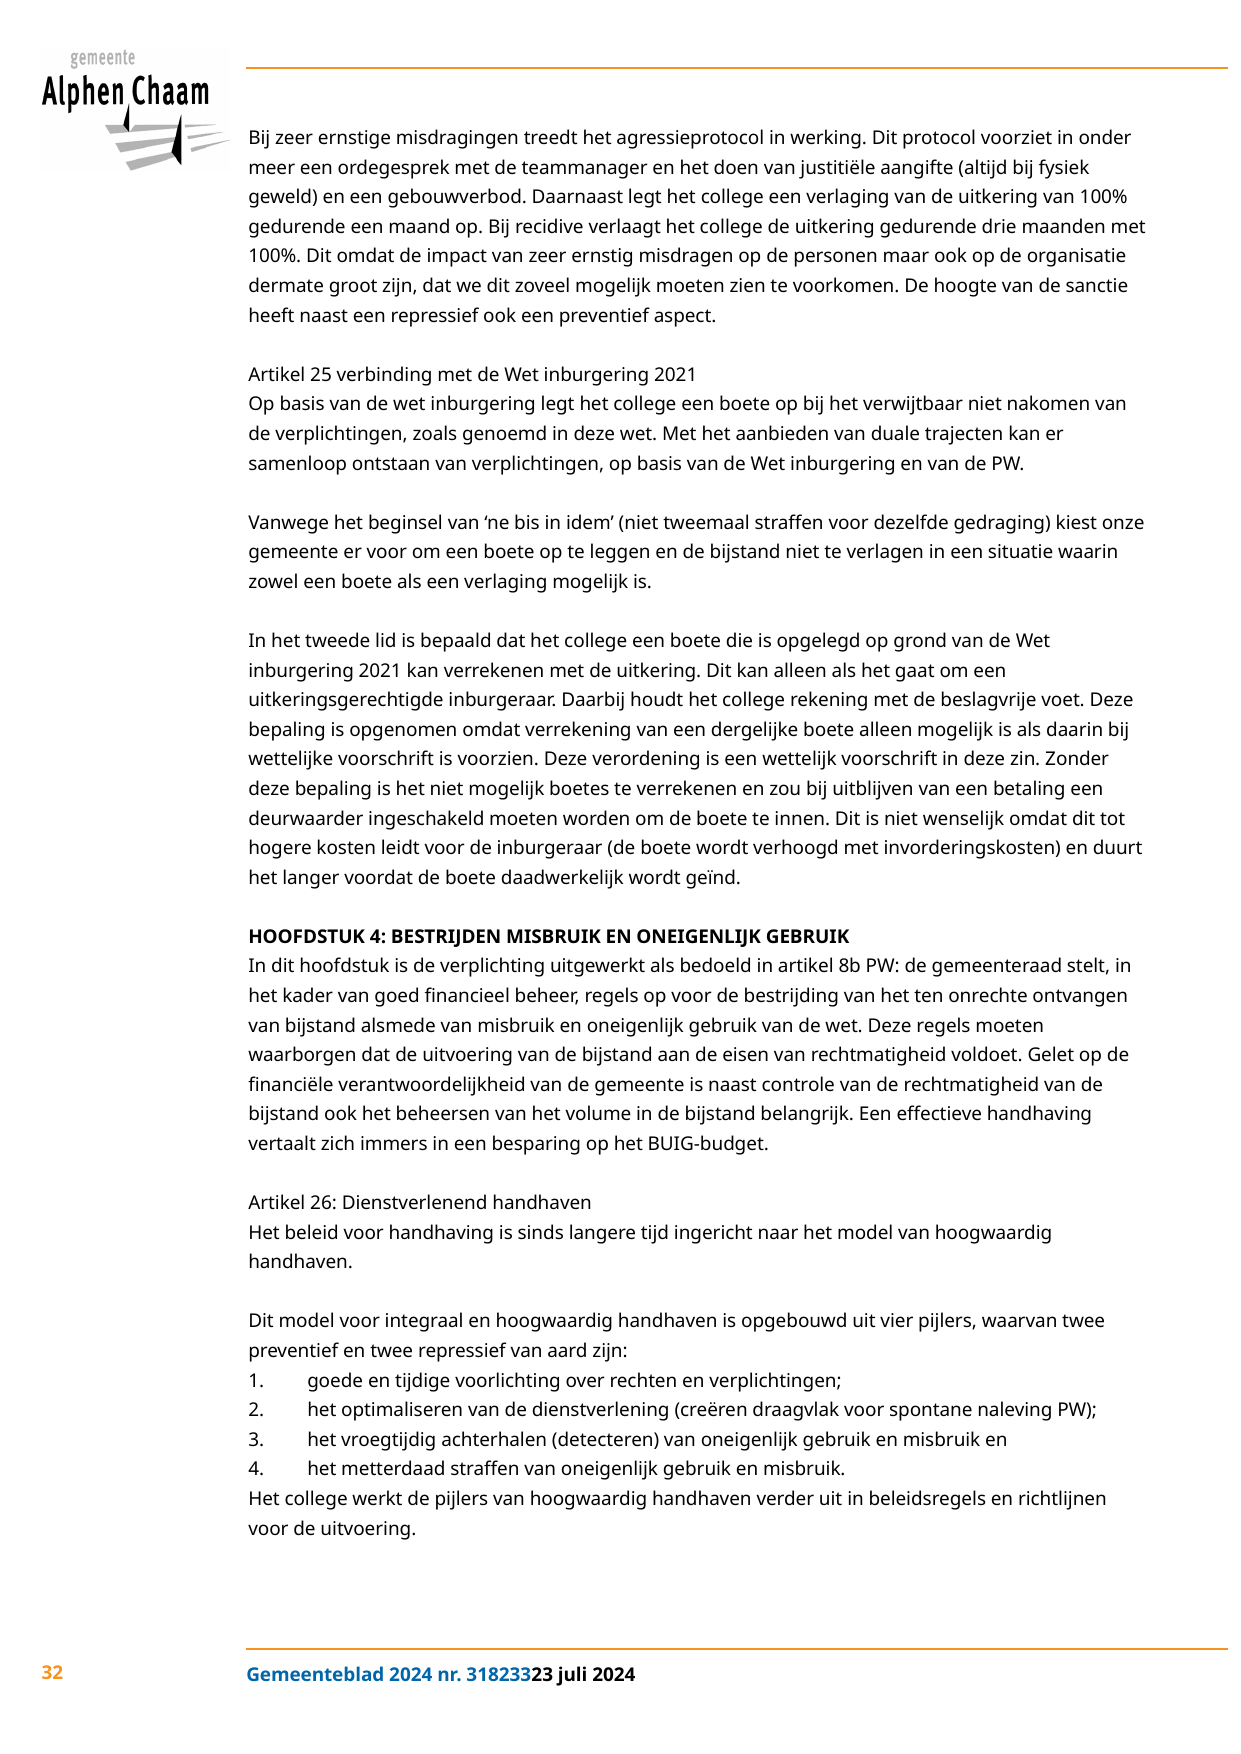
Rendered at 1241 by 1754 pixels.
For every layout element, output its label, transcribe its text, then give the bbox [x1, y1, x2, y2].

text Artikel 26: Dienstverlenend handhaven [248, 1189, 1152, 1215]
list het vroegtijdig achterhalen (detecteren) van oneigenlijk gebruik en misbruik en [248, 1426, 1152, 1452]
text Het beleid voor handhaving is sinds langere tijd ingericht naar het model van hoogwaardig handhaven. [248, 1219, 1152, 1274]
text Bij zeer ernstige misdragingen treedt het agressieprotocol in werking. Dit protocol voorziet in onder meer een ordegesprek met de teammanager en het doen van justitiële aangifte (altijd bij fysiek geweld) en een gebouwverbod. Daarnaast legt het college een verlaging van de uitkering van 100% gedurende een maand op. Bij recidive verlaagt het college de uitkering gedurende drie maanden met 100%. Dit omdat de impact van zeer ernstig misdragen op de personen maar ook op de organisatie dermate groot zijn, dat we dit zoveel mogelijk moeten zien te voorkomen. De hoogte van de sanctie heeft naast een repressief ook een preventief aspect. [248, 124, 1152, 328]
text Dit model voor integraal en hoogwaardig handhaven is opgebouwd uit vier pijlers, waarvan twee preventief en twee repressief van aard zijn: [248, 1308, 1152, 1363]
text Vanwege het beginsel van ‘ne bis in idem’ (niet tweemaal straffen voor dezelfde gedraging) kiest onze gemeente er voor om een boete op te leggen en de bijstand niet te verlagen in een situatie waarin zowel een boete als een verlaging mogelijk is. [248, 509, 1152, 594]
text In dit hoofdstuk is de verplichting uitgewerkt als bedoeld in artikel 8b PW: de gemeenteraad stelt, in het kader van goed financieel beheer, regels op voor de bestrijding van het ten onrechte ontvangen van bijstand alsmede van misbruik en oneigenlijk gebruik van de wet. Deze regels moeten waarborgen dat de uitvoering van de bijstand aan de eisen van rechtmatigheid voldoet. Gelet op de financiële verantwoordelijkheid van de gemeente is naast controle van de rechtmatigheid van de bijstand ook het beheersen van het volume in de bijstand belangrijk. Een effectieve handhaving vertaalt zich immers in een besparing op het BUIG-budget. [248, 953, 1152, 1156]
text HOOFDSTUK 4: BESTRIJDEN MISBRUIK EN ONEIGENLIJK GEBRUIK [248, 923, 1152, 949]
text Artikel 25 verbinding met de Wet inburgering 2021 [248, 361, 1152, 387]
list goede en tijdige voorlichting over rechten en verplichtingen; [248, 1367, 1152, 1393]
text Op basis van de wet inburgering legt het college een boete op bij het verwijtbaar niet nakomen van de verplichtingen, zoals genoemd in deze wet. Met het aanbieden van duale trajecten kan er samenloop ontstaan van verplichtingen, op basis van de Wet inburgering en van de PW. [248, 391, 1152, 476]
text In het tweede lid is bepaald dat het college een boete die is opgelegd op grond van de Wet inburgering 2021 kan verrekenen met de uitkering. Dit kan alleen als het gaat om een uitkeringsgerechtigde inburgeraar. Daarbij houdt het college rekening met de beslagvrije voet. Deze bepaling is opgenomen omdat verrekening van een dergelijke boete alleen mogelijk is als daarin bij wettelijke voorschrift is voorzien. Deze verordening is een wettelijk voorschrift in deze zin. Zonder deze bepaling is het niet mogelijk boetes te verrekenen en zou bij uitblijven van een betaling een deurwaarder ingeschakeld moeten worden om de boete te innen. Dit is niet wenselijk omdat dit tot hogere kosten leidt voor de inburgeraar (de boete wordt verhoogd met invorderingskosten) en duurt het langer voordat de boete daadwerkelijk wordt geïnd. [248, 627, 1152, 890]
text Het college werkt de pijlers van hoogwaardig handhaven verder uit in beleidsregels en richtlijnen voor de uitvoering. [248, 1485, 1152, 1541]
list het metterdaad straffen van oneigenlijk gebruik en misbruik. [248, 1456, 1152, 1481]
picture [41, 47, 231, 172]
list het optimaliseren van de dienstverlening (creëren draagvlak voor spontane naleving PW); [248, 1396, 1152, 1422]
